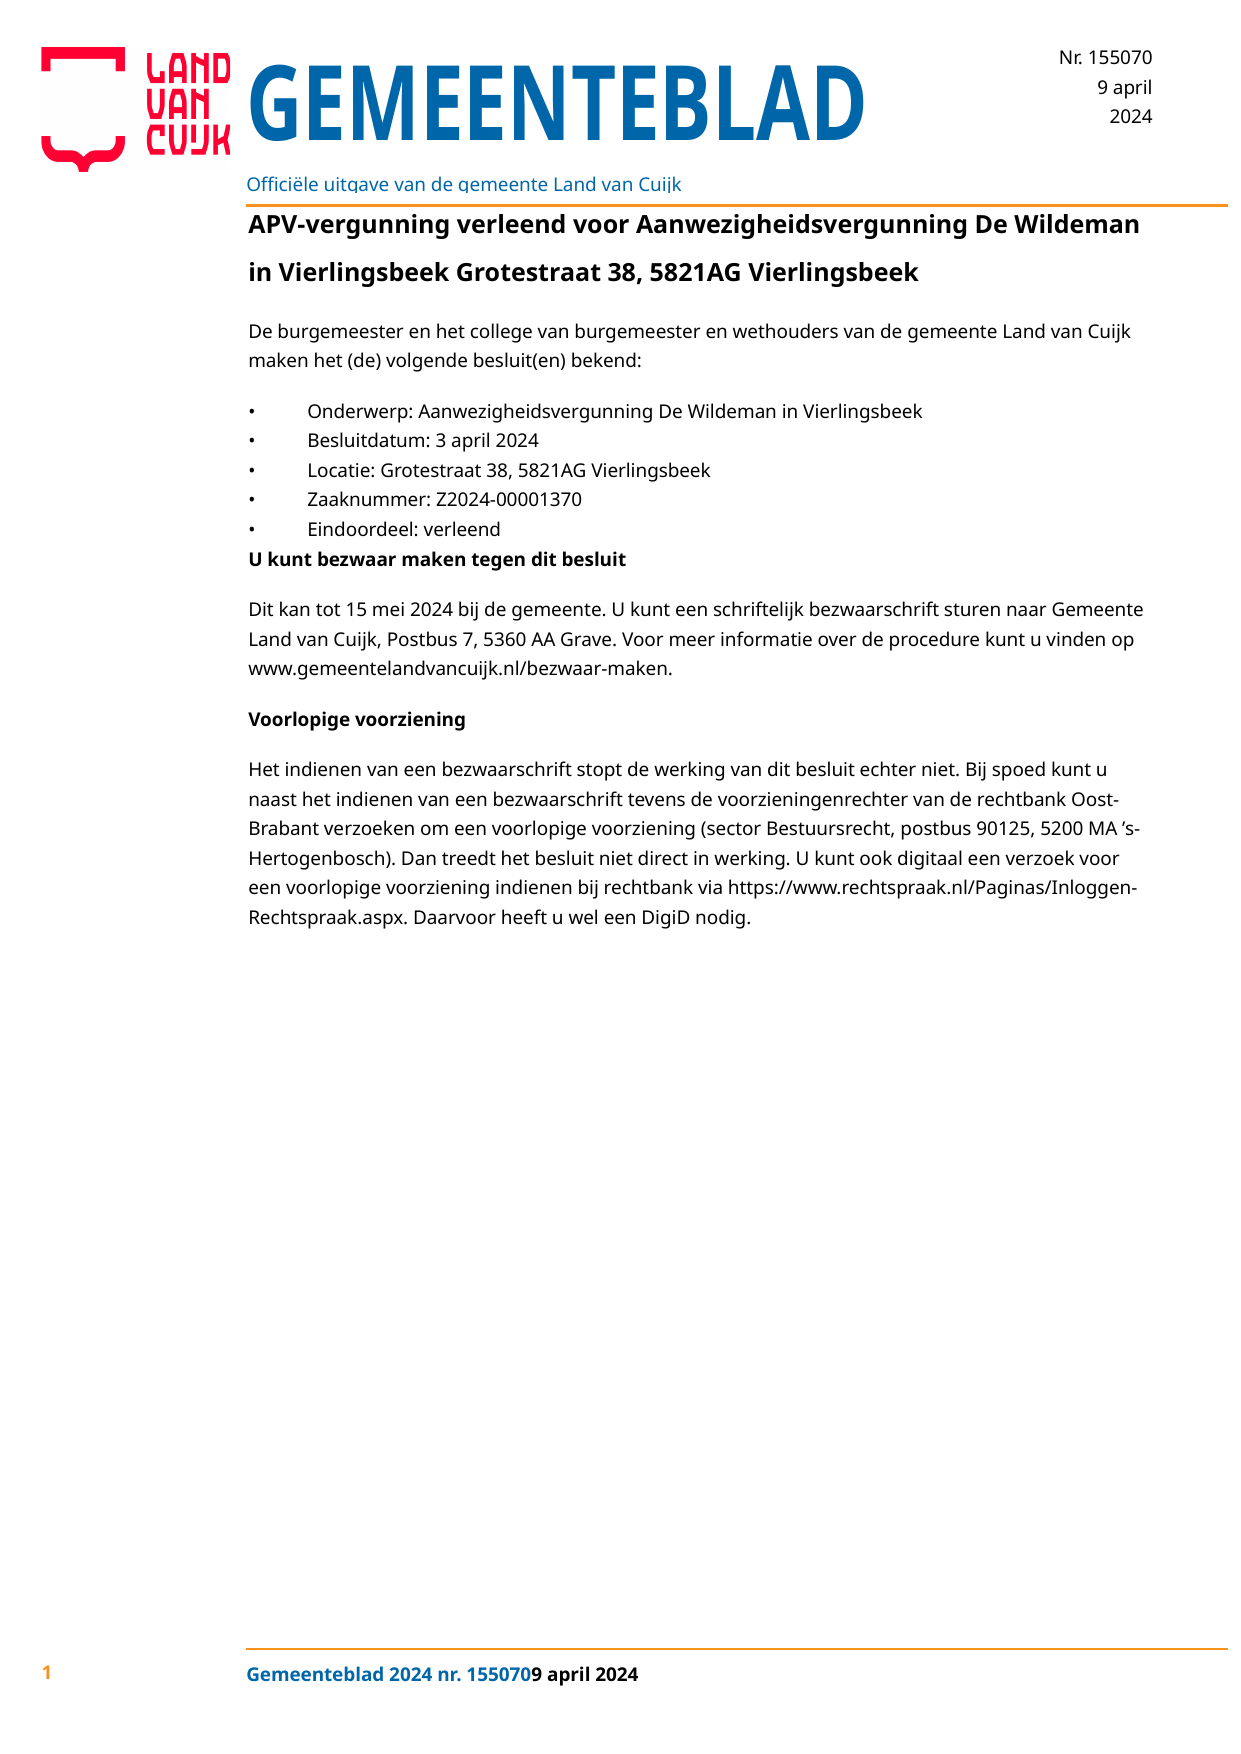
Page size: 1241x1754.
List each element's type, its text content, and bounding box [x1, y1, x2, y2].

list Locatie: Grotestraat 38, 5821AG Vierlingsbeek [248, 457, 1152, 483]
text U kunt bezwaar maken tegen dit besluit [248, 546, 1152, 572]
text Dit kan tot 15 mei 2024 bij de gemeente. U kunt een schriftelijk bezwaarschrift sturen naar Gemeente Land van Cuijk, Postbus 7, 5360 AA Grave. Voor meer informatie over de procedure kunt u vinden op www.gemeentelandvancuijk.nl/bezwaar-maken. [248, 596, 1152, 681]
text De burgemeester en het college van burgemeester en wethouders van de gemeente Land van Cuijk maken het (de) volgende besluit(en) bekend: [248, 318, 1152, 373]
picture [41, 47, 231, 172]
text APV-vergunning verleend voor Aanwezigheidsvergunning De Wildeman in Vierlingsbeek Grotestraat 38, 5821AG Vierlingsbeek [248, 207, 1152, 288]
text Voorlopige voorziening [248, 706, 1152, 732]
list Zaaknummer: Z2024-00001370 [248, 487, 1152, 512]
text Het indienen van een bezwaarschrift stopt de werking van dit besluit echter niet. Bij spoed kunt u naast het indienen van een bezwaarschrift tevens de voorzieningenrechter van de rechtbank Oost-Brabant verzoeken om een voorlopige voorziening (sector Bestuursrecht, postbus 90125, 5200 MA ’s-Hertogenbosch). Dan treedt het besluit niet direct in werking. U kunt ook digitaal een verzoek voor een voorlopige voorziening indienen bij rechtbank via https://www.rechtspraak.nl/Paginas/Inloggen-Rechtspraak.aspx. Daarvoor heeft u wel een DigiD nodig. [248, 756, 1152, 930]
list Eindoordeel: verleend [248, 516, 1152, 542]
list Onderwerp: Aanwezigheidsvergunning De Wildeman in Vierlingsbeek [248, 398, 1152, 424]
list Besluitdatum: 3 april 2024 [248, 427, 1152, 453]
